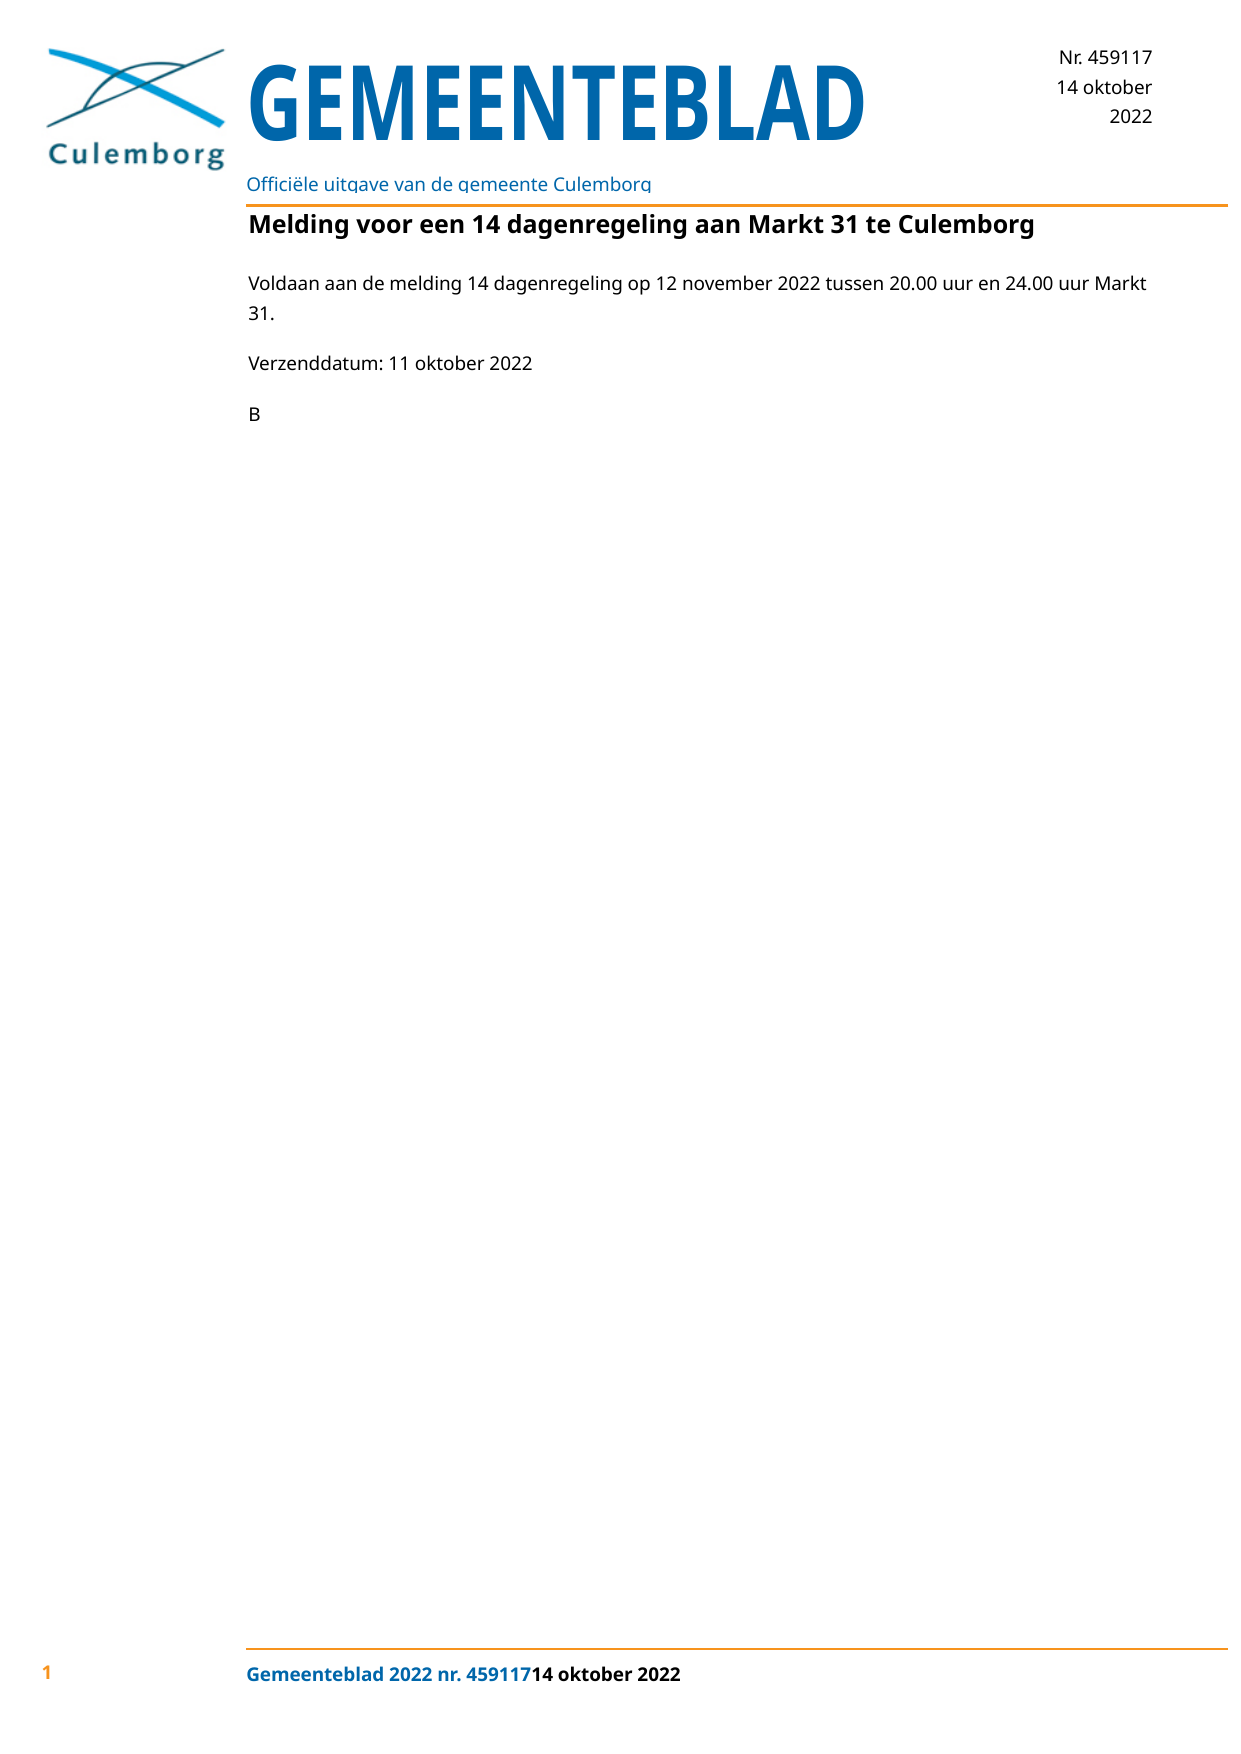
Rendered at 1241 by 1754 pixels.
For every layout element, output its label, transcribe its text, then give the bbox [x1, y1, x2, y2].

picture [41, 47, 231, 172]
text Verzenddatum: 11 oktober 2022 [248, 350, 1152, 376]
text Melding voor een 14 dagenregeling aan Markt 31 te Culemborg [248, 207, 1152, 241]
text Voldaan aan de melding 14 dagenregeling op 12 november 2022 tussen 20.00 uur en 24.00 uur Markt 31. [248, 270, 1152, 326]
text B [248, 401, 1152, 426]
